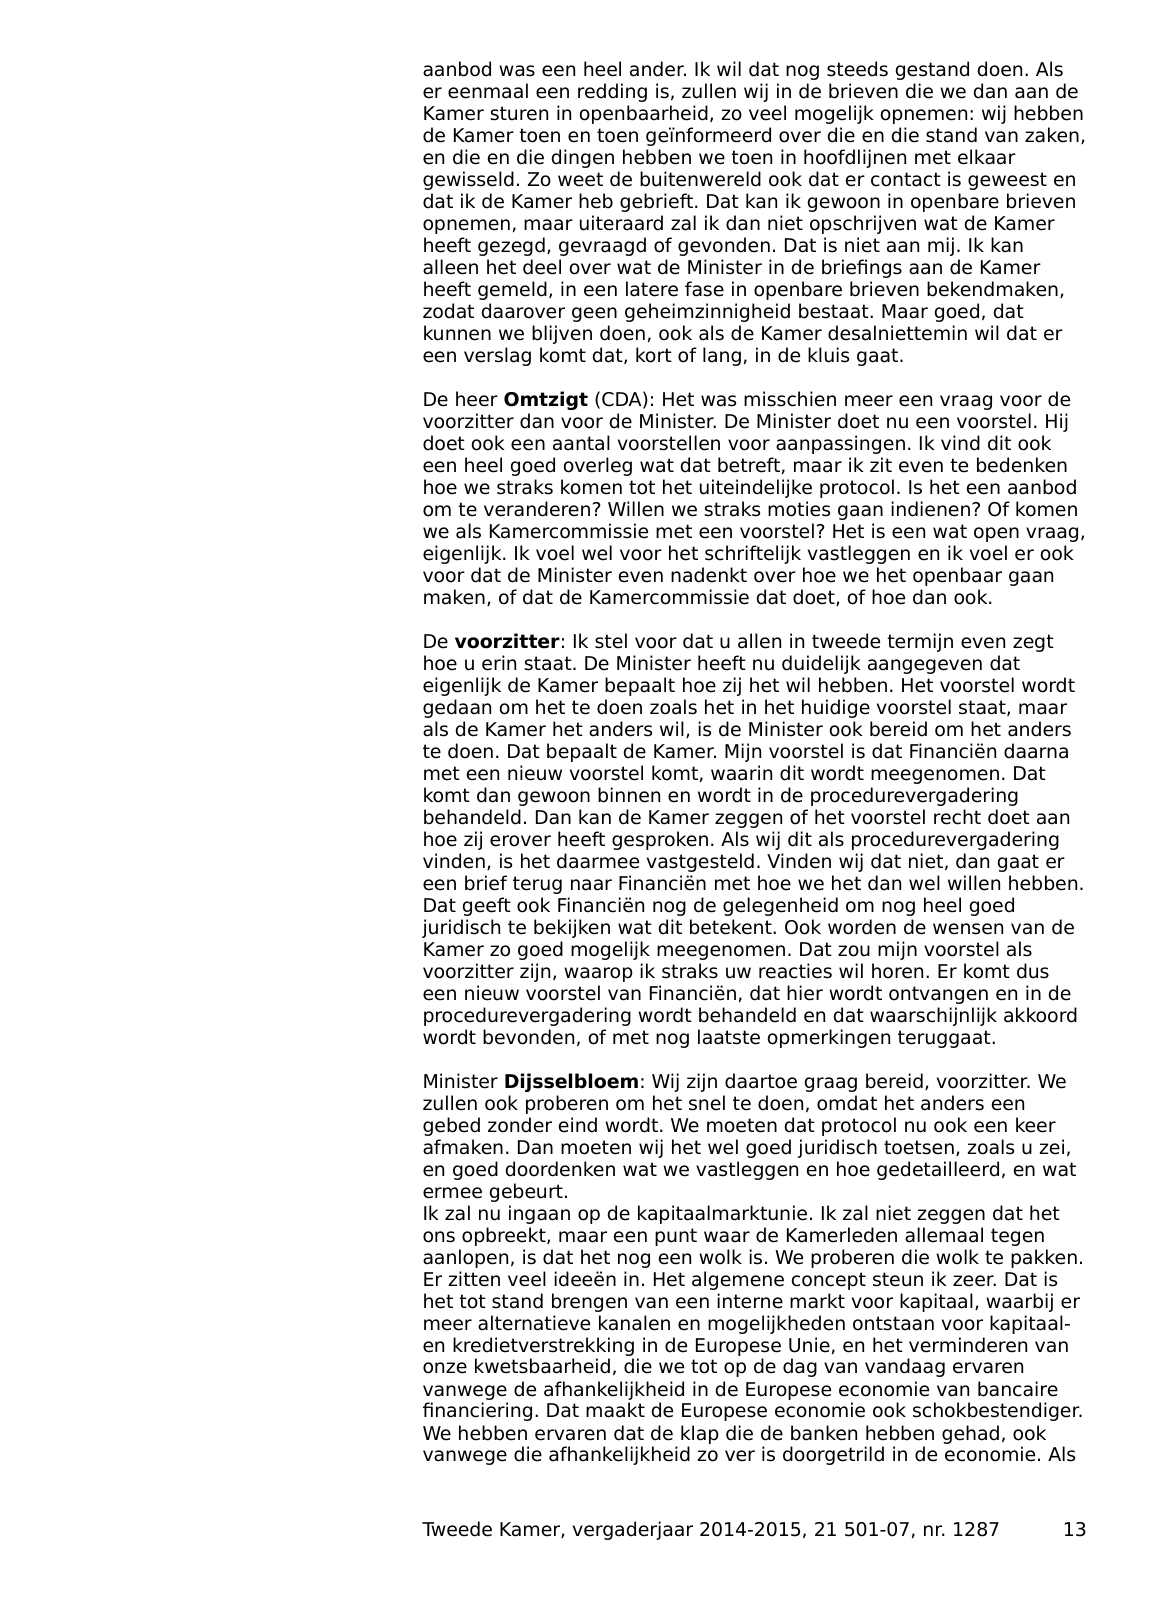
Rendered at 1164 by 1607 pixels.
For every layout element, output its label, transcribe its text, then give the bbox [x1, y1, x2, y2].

text aanbod was een heel ander. Ik wil dat nog steeds gestand doen. Als er eenmaal een redding is, zullen wij in de brieven die we dan aan de Kamer sturen in openbaarheid, zo veel mogelijk opnemen: wij hebben de Kamer toen en toen geïnformeerd over die en die stand van zaken, en die en die dingen hebben we toen in hoofdlijnen met elkaar gewisseld. Zo weet de buitenwereld ook dat er contact is geweest en dat ik de Kamer heb gebrieft. Dat kan ik gewoon in openbare brieven opnemen, maar uiteraard zal ik dan niet opschrijven wat de Kamer heeft gezegd, gevraagd of gevonden. Dat is niet aan mij. Ik kan alleen het deel over wat de Minister in de briefings aan de Kamer heeft gemeld, in een latere fase in openbare brieven bekendmaken, zodat daarover geen geheimzinnigheid bestaat. Maar goed, dat kunnen we blijven doen, ook als de Kamer desalniettemin wil dat er een verslag komt dat, kort of lang, in de kluis gaat. [422, 59, 1087, 367]
text Minister Dijsselbloem: Wij zijn daartoe graag bereid, voorzitter. We zullen ook proberen om het snel te doen, omdat het anders een gebed zonder eind wordt. We moeten dat protocol nu ook een keer afmaken. Dan moeten wij het wel goed juridisch toetsen, zoals u zei, en goed doordenken wat we vastleggen en hoe gedetailleerd, en wat ermee gebeurt. [422, 1071, 1087, 1203]
text De voorzitter: Ik stel voor dat u allen in tweede termijn even zegt hoe u erin staat. De Minister heeft nu duidelijk aangegeven dat eigenlijk de Kamer bepaalt hoe zij het wil hebben. Het voorstel wordt gedaan om het te doen zoals het in het huidige voorstel staat, maar als de Kamer het anders wil, is de Minister ook bereid om het anders te doen. Dat bepaalt de Kamer. Mijn voorstel is dat Financiën daarna met een nieuw voorstel komt, waarin dit wordt meegenomen. Dat komt dan gewoon binnen en wordt in de procedurevergadering behandeld. Dan kan de Kamer zeggen of het voorstel recht doet aan hoe zij erover heeft gesproken. Als wij dit als procedurevergadering vinden, is het daarmee vastgesteld. Vinden wij dat niet, dan gaat er een brief terug naar Financiën met hoe we het dan wel willen hebben. Dat geeft ook Financiën nog de gelegenheid om nog heel goed juridisch te bekijken wat dit betekent. Ook worden de wensen van de Kamer zo goed mogelijk meegenomen. Dat zou mijn voorstel als voorzitter zijn, waarop ik straks uw reacties wil horen. Er komt dus een nieuw voorstel van Financiën, dat hier wordt ontvangen en in de procedurevergadering wordt behandeld en dat waarschijnlijk akkoord wordt bevonden, of met nog laatste opmerkingen teruggaat. [422, 631, 1087, 1048]
text Ik zal nu ingaan op de kapitaalmarktunie. Ik zal niet zeggen dat het ons opbreekt, maar een punt waar de Kamerleden allemaal tegen aanlopen, is dat het nog een wolk is. We proberen die wolk te pakken. Er zitten veel ideeën in. Het algemene concept steun ik zeer. Dat is het tot stand brengen van een interne markt voor kapitaal, waarbij er meer alternatieve kanalen en mogelijkheden ontstaan voor kapitaal- en kredietverstrekking in de Europese Unie, en het verminderen van onze kwetsbaarheid, die we tot op de dag van vandaag ervaren vanwege de afhankelijkheid in de Europese economie van bancaire financiering. Dat maakt de Europese economie ook schokbestendiger. We hebben ervaren dat de klap die de banken hebben gehad, ook vanwege die afhankelijkheid zo ver is doorgetrild in de economie. Als [422, 1203, 1087, 1466]
text De heer Omtzigt (CDA): Het was misschien meer een vraag voor de voorzitter dan voor de Minister. De Minister doet nu een voorstel. Hij doet ook een aantal voorstellen voor aanpassingen. Ik vind dit ook een heel goed overleg wat dat betreft, maar ik zit even te bedenken hoe we straks komen tot het uiteindelijke protocol. Is het een aanbod om te veranderen? Willen we straks moties gaan indienen? Of komen we als Kamercommissie met een voorstel? Het is een wat open vraag, eigenlijk. Ik voel wel voor het schriftelijk vastleggen en ik voel er ook voor dat de Minister even nadenkt over hoe we het openbaar gaan maken, of dat de Kamercommissie dat doet, of hoe dan ook. [422, 389, 1087, 609]
